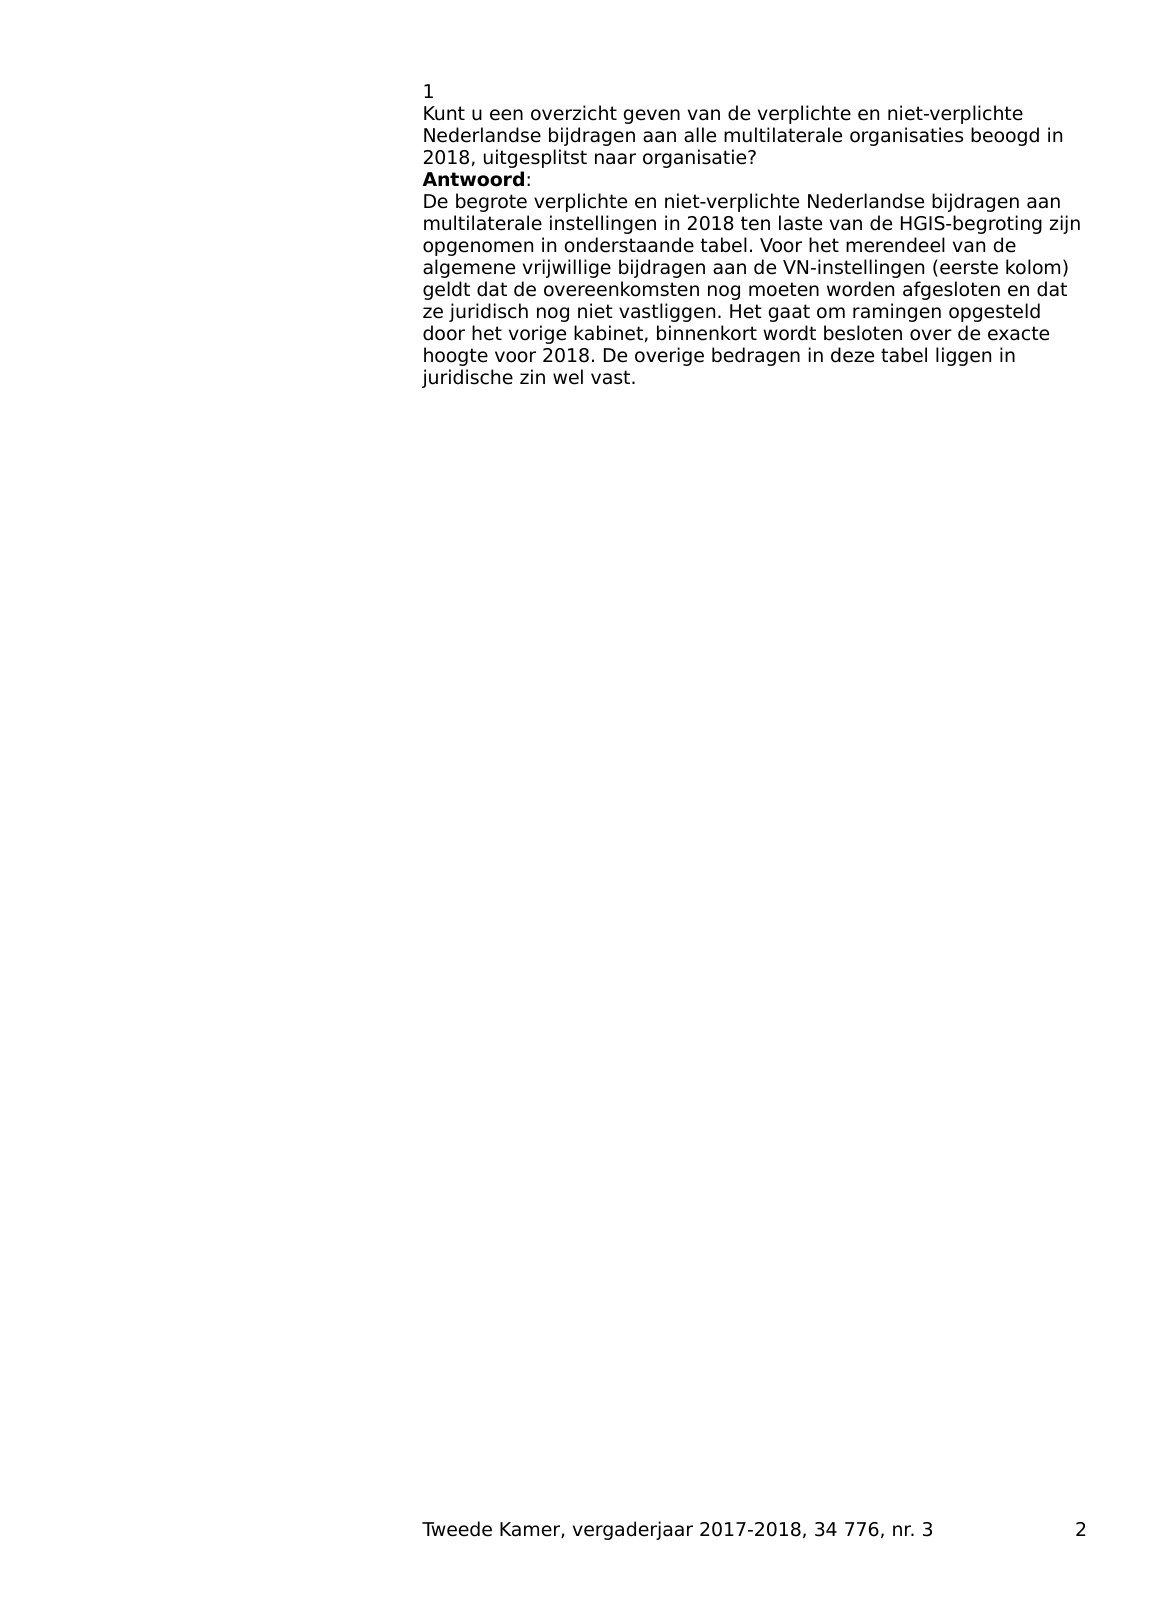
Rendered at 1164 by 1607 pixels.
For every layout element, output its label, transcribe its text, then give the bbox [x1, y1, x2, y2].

text Antwoord: [422, 169, 1087, 191]
text De begrote verplichte en niet-verplichte Nederlandse bijdragen aan multilaterale instellingen in 2018 ten laste van de HGIS-begroting zijn opgenomen in onderstaande tabel. Voor het merendeel van de algemene vrijwillige bijdragen aan de VN-instellingen (eerste kolom) geldt dat de overeenkomsten nog moeten worden afgesloten en dat ze juridisch nog niet vastliggen. Het gaat om ramingen opgesteld door het vorige kabinet, binnenkort wordt besloten over de exacte hoogte voor 2018. De overige bedragen in deze tabel liggen in juridische zin wel vast. [422, 191, 1087, 389]
text Kunt u een overzicht geven van de verplichte en niet-verplichte Nederlandse bijdragen aan alle multilaterale organisaties beoogd in 2018, uitgesplitst naar organisatie? [422, 103, 1087, 169]
text 1 [422, 81, 1087, 103]
